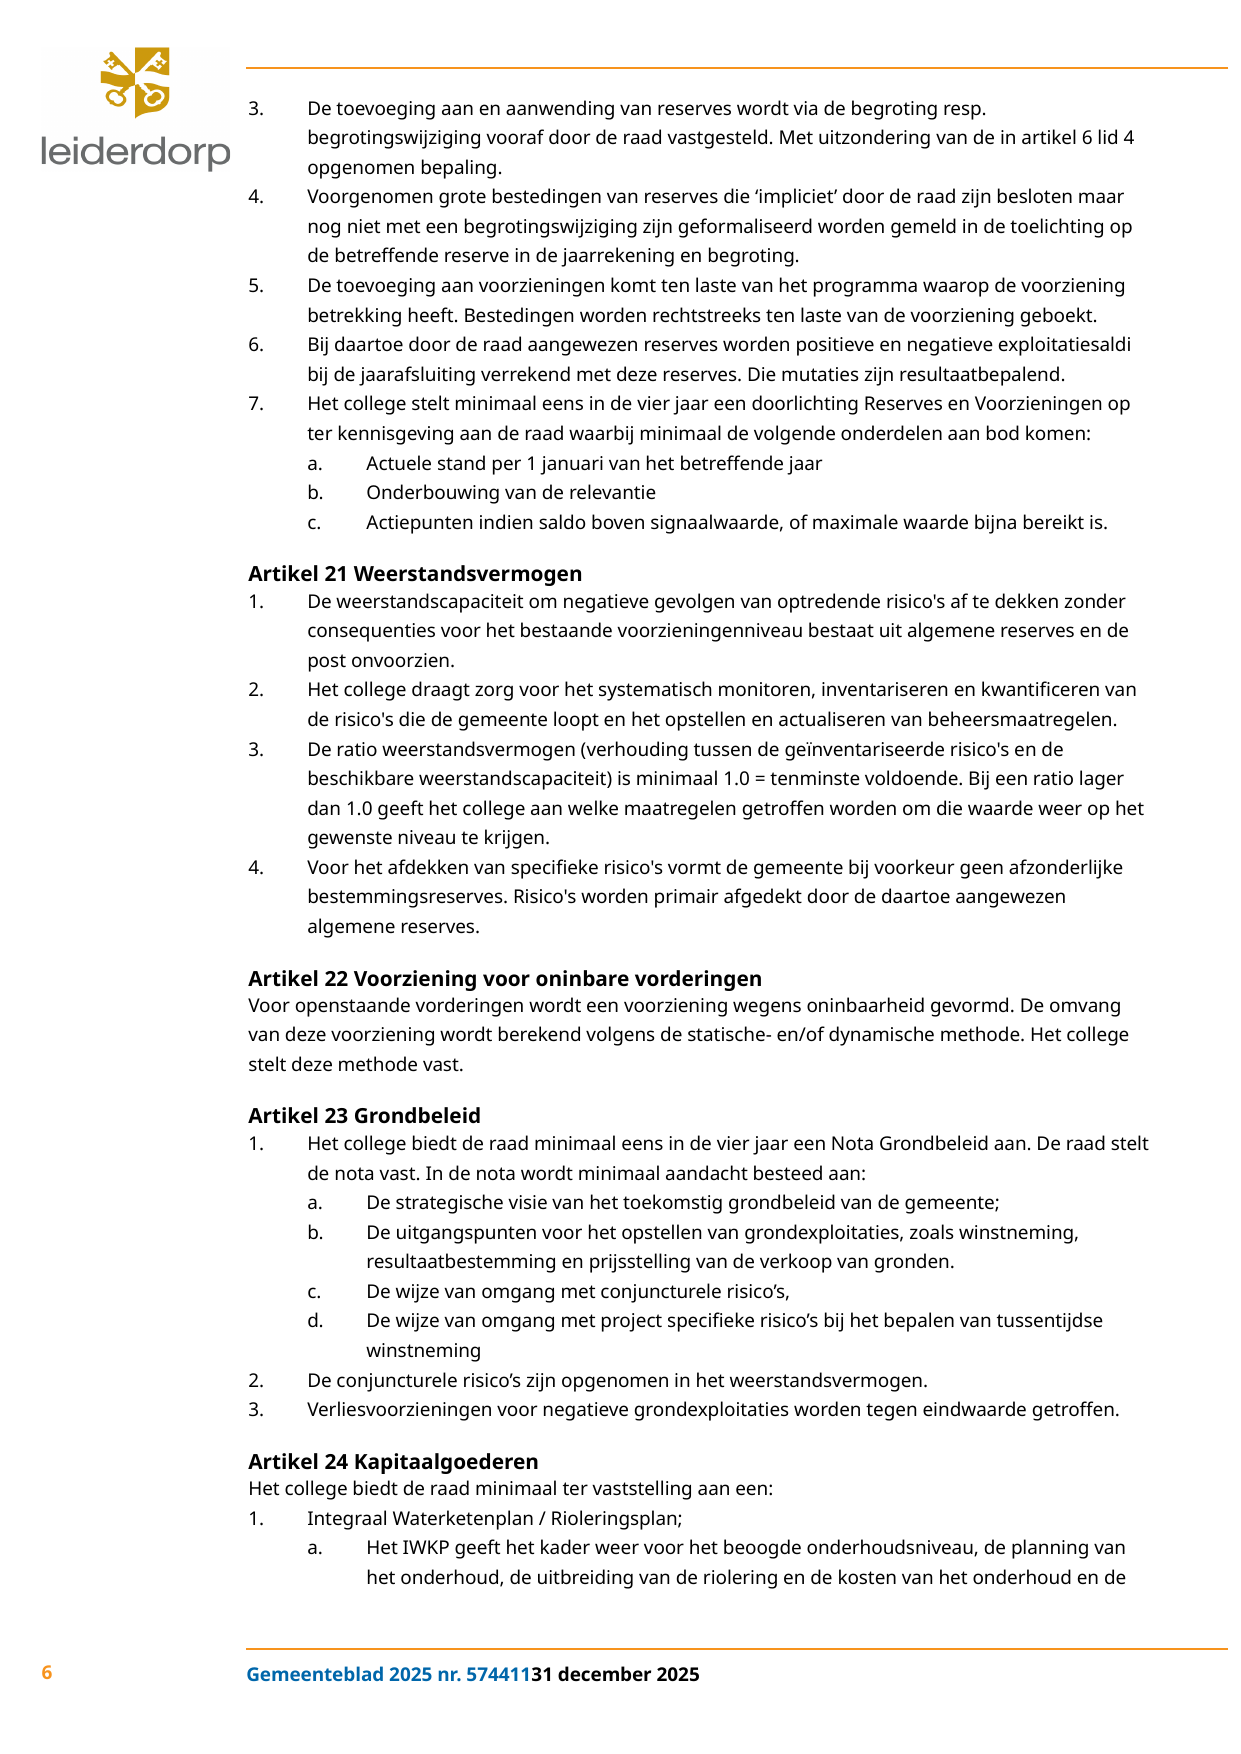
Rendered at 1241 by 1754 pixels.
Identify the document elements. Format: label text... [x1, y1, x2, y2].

text Artikel 24 Kapitaalgoederen [248, 1447, 1152, 1475]
list Het IWKP geeft het kader weer voor het beoogde onderhoudsniveau, de planning van het onderhoud, de uitbreiding van de riolering en de kosten van het onderhoud en de [307, 1534, 1152, 1590]
list Actiepunten indien saldo boven signaalwaarde, of maximale waarde bijna bereikt is. [307, 509, 1152, 535]
list De toevoeging aan voorzieningen komt ten laste van het programma waarop de voorziening betrekking heeft. Bestedingen worden rechtstreeks ten laste van de voorziening geboekt. [248, 272, 1152, 328]
list Het college biedt de raad minimaal eens in de vier jaar een Nota Grondbeleid aan. De raad stelt de nota vast. In de nota wordt minimaal aandacht besteed aan: [248, 1130, 1152, 1185]
list De wijze van omgang met project specifieke risico’s bij het bepalen van tussentijdse winstneming [307, 1308, 1152, 1363]
text Artikel 21 Weerstandsvermogen [248, 559, 1152, 588]
list Het college draagt zorg voor het systematisch monitoren, inventariseren en kwantificeren van de risico's die de gemeente loopt en het opstellen en actualiseren van beheersmaatregelen. [248, 677, 1152, 732]
list Integraal Waterketenplan / Rioleringsplan; [248, 1505, 1152, 1531]
list De ratio weerstandsvermogen (verhouding tussen de geïnventariseerde risico's en de beschikbare weerstandscapaciteit) is minimaal 1.0 = tenminste voldoende. Bij een ratio lager dan 1.0 geeft het college aan welke maatregelen getroffen worden om die waarde weer op het gewenste niveau te krijgen. [248, 736, 1152, 850]
text Het college biedt de raad minimaal ter vaststelling aan een: [248, 1475, 1152, 1501]
list Voorgenomen grote bestedingen van reserves die ‘impliciet’ door de raad zijn besloten maar nog niet met een begrotingswijziging zijn geformaliseerd worden gemeld in de toelichting op de betreffende reserve in de jaarrekening en begroting. [248, 183, 1152, 268]
text Artikel 22 Voorziening voor oninbare vorderingen [248, 964, 1152, 992]
list De uitgangspunten voor het opstellen van grondexploitaties, zoals winstneming, resultaatbestemming en prijsstelling van de verkoop van gronden. [307, 1219, 1152, 1274]
text Artikel 23 Grondbeleid [248, 1102, 1152, 1130]
list Het college stelt minimaal eens in de vier jaar een doorlichting Reserves en Voorzieningen op ter kennisgeving aan de raad waarbij minimaal de volgende onderdelen aan bod komen: [248, 391, 1152, 446]
picture [41, 47, 231, 172]
list Bij daartoe door de raad aangewezen reserves worden positieve en negatieve exploitatiesaldi bij de jaarafsluiting verrekend met deze reserves. Die mutaties zijn resultaatbepalend. [248, 331, 1152, 387]
list De wijze van omgang met conjuncturele risico’s, [307, 1278, 1152, 1304]
list De conjuncturele risico’s zijn opgenomen in het weerstandsvermogen. [248, 1367, 1152, 1392]
list Voor het afdekken van specifieke risico's vormt de gemeente bij voorkeur geen afzonderlijke bestemmingsreserves. Risico's worden primair afgedekt door de daartoe aangewezen algemene reserves. [248, 854, 1152, 939]
list De toevoeging aan en aanwending van reserves wordt via de begroting resp. begrotingswijziging vooraf door de raad vastgesteld. Met uitzondering van de in artikel 6 lid 4 opgenomen bepaling. [248, 95, 1152, 180]
list Verliesvoorzieningen voor negatieve grondexploitaties worden tegen eindwaarde getroffen. [248, 1396, 1152, 1422]
list Actuele stand per 1 januari van het betreffende jaar [307, 450, 1152, 476]
list De strategische visie van het toekomstig grondbeleid van de gemeente; [307, 1189, 1152, 1215]
list De weerstandscapaciteit om negatieve gevolgen van optredende risico's af te dekken zonder consequenties voor het bestaande voorzieningenniveau bestaat uit algemene reserves en de post onvoorzien. [248, 588, 1152, 673]
text Voor openstaande vorderingen wordt een voorziening wegens oninbaarheid gevormd. De omvang van deze voorziening wordt berekend volgens de statische- en/of dynamische methode. Het college stelt deze methode vast. [248, 992, 1152, 1077]
list Onderbouwing van de relevantie [307, 479, 1152, 505]
